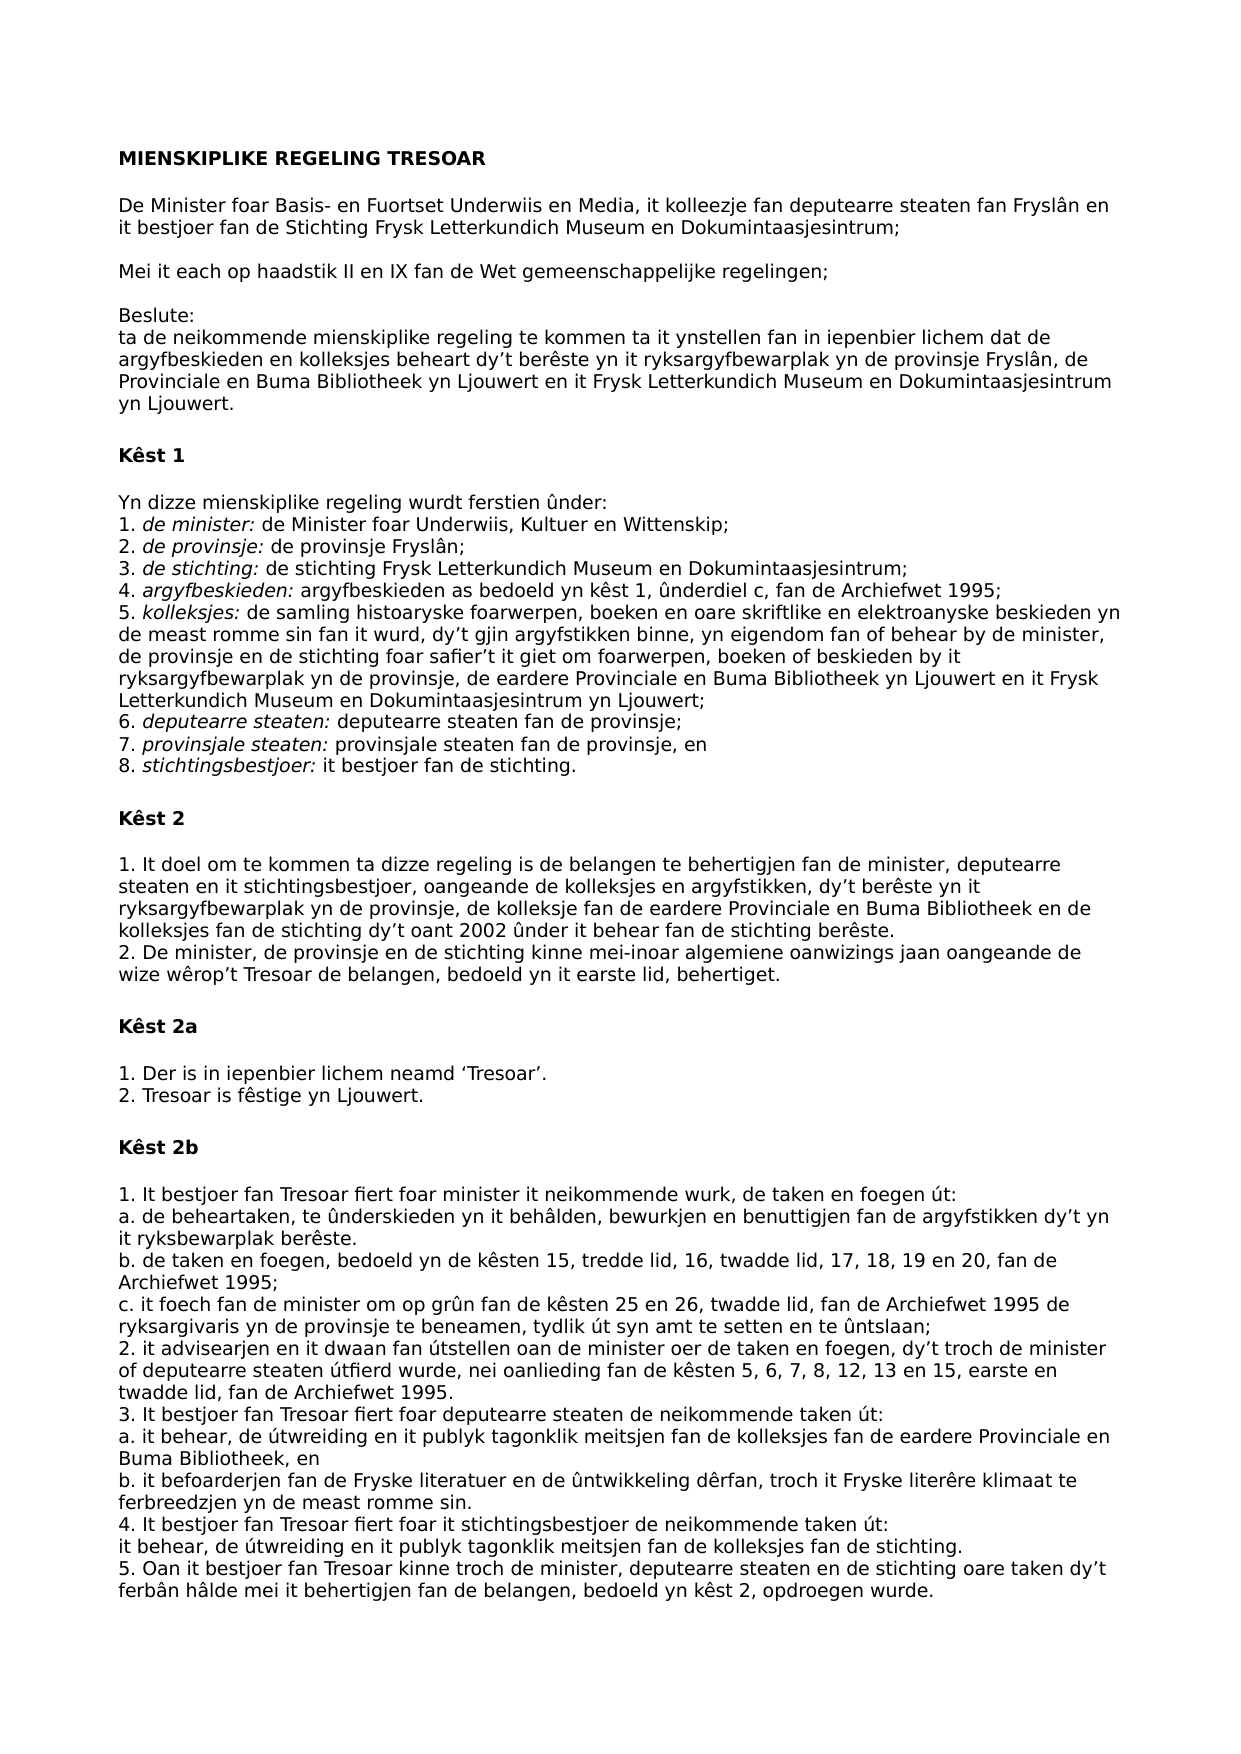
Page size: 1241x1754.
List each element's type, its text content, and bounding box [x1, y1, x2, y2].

text 2. it advisearjen en it dwaan fan útstellen oan de minister oer de taken en foegen, dy’t troch de minister of deputearre steaten útfierd wurde, nei oanlieding fan de kêsten 5, 6, 7, 8, 12, 13 en 15, earste en twadde lid, fan de Archiefwet 1995. [118, 1338, 1122, 1404]
text 3. It bestjoer fan Tresoar fiert foar deputearre steaten de neikommende taken út: [118, 1404, 1122, 1426]
text 4. argyfbeskieden: argyfbeskieden as bedoeld yn kêst 1, ûnderdiel c, fan de Archiefwet 1995; [118, 579, 1122, 602]
text 5. Oan it bestjoer fan Tresoar kinne troch de minister, deputearre steaten en de stichting oare taken dy’t ferbân hâlde mei it behertigjen fan de belangen, bedoeld yn kêst 2, opdroegen wurde. [118, 1558, 1122, 1602]
subtitle Kêst 2 [118, 807, 1122, 829]
text 4. It bestjoer fan Tresoar fiert foar it stichtingsbestjoer de neikommende taken út: [118, 1514, 1122, 1536]
text Beslute: [118, 305, 1122, 327]
text 5. kolleksjes: de samling histoaryske foarwerpen, boeken en oare skriftlike en elektroanyske beskieden yn de meast romme sin fan it wurd, dy’t gjin argyfstikken binne, yn eigendom fan of behear by de minister, de provinsje en de stichting foar safier’t it giet om foarwerpen, boeken of beskieden by it ryksargyfbewarplak yn de provinsje, de eardere Provinciale en Buma Bibliotheek yn Ljouwert en it Frysk Letterkundich Museum en Dokumintaasjesintrum yn Ljouwert; [118, 602, 1122, 711]
text 1. It bestjoer fan Tresoar fiert foar minister it neikommende wurk, de taken en foegen út: [118, 1184, 1122, 1206]
text a. de beheartaken, te ûnderskieden yn it behâlden, bewurkjen en benuttigjen fan de argyfstikken dy’t yn it ryksbewarplak berêste. [118, 1206, 1122, 1250]
text 2. de provinsje: de provinsje Fryslân; [118, 536, 1122, 558]
text a. it behear, de útwreiding en it publyk tagonklik meitsjen fan de kolleksjes fan de eardere Provinciale en Buma Bibliotheek, en [118, 1426, 1122, 1470]
text b. it befoarderjen fan de Fryske literatuer en de ûntwikkeling dêrfan, troch it Fryske literêre klimaat te ferbreedzjen yn de meast romme sin. [118, 1470, 1122, 1514]
text it behear, de útwreiding en it publyk tagonklik meitsjen fan de kolleksjes fan de stichting. [118, 1536, 1122, 1558]
text Yn dizze mienskiplike regeling wurdt ferstien ûnder: [118, 492, 1122, 514]
text De Minister foar Basis- en Fuortset Underwiis en Media, it kolleezje fan deputearre steaten fan Fryslân en it bestjoer fan de Stichting Frysk Letterkundich Museum en Dokumintaasjesintrum; [118, 195, 1122, 239]
subtitle Kêst 2b [118, 1137, 1122, 1159]
text c. it foech fan de minister om op grûn fan de kêsten 25 en 26, twadde lid, fan de Archiefwet 1995 de ryksargivaris yn de provinsje te beneamen, tydlik út syn amt te setten en te ûntslaan; [118, 1294, 1122, 1338]
text 8. stichtingsbestjoer: it bestjoer fan de stichting. [118, 755, 1122, 777]
text 2. Tresoar is fêstige yn Ljouwert. [118, 1085, 1122, 1107]
text 1. It doel om te kommen ta dizze regeling is de belangen te behertigjen fan de minister, deputearre steaten en it stichtingsbestjoer, oangeande de kolleksjes en argyfstikken, dy’t berêste yn it ryksargyfbewarplak yn de provinsje, de kolleksje fan de eardere Provinciale en Buma Bibliotheek en de kolleksjes fan de stichting dy’t oant 2002 ûnder it behear fan de stichting berêste. [118, 854, 1122, 942]
text 1. Der is in iepenbier lichem neamd ‘Tresoar’. [118, 1063, 1122, 1085]
subtitle Kêst 1 [118, 445, 1122, 467]
text 6. deputearre steaten: deputearre steaten fan de provinsje; [118, 711, 1122, 733]
subtitle MIENSKIPLIKE REGELING TRESOAR [118, 148, 1122, 170]
text 2. De minister, de provinsje en de stichting kinne mei-inoar algemiene oanwizings jaan oangeande de wize wêrop’t Tresoar de belangen, bedoeld yn it earste lid, behertiget. [118, 942, 1122, 986]
text ta de neikommende mienskiplike regeling te kommen ta it ynstellen fan in iepenbier lichem dat de argyfbeskieden en kolleksjes beheart dy’t berêste yn it ryksargyfbewarplak yn de provinsje Fryslân, de Provinciale en Buma Bibliotheek yn Ljouwert en it Frysk Letterkundich Museum en Dokumintaasjesintrum yn Ljouwert. [118, 327, 1122, 415]
text 3. de stichting: de stichting Frysk Letterkundich Museum en Dokumintaasjesintrum; [118, 558, 1122, 579]
text b. de taken en foegen, bedoeld yn de kêsten 15, tredde lid, 16, twadde lid, 17, 18, 19 en 20, fan de Archiefwet 1995; [118, 1250, 1122, 1294]
text Mei it each op haadstik II en IX fan de Wet gemeenschappelijke regelingen; [118, 261, 1122, 283]
text 1. de minister: de Minister foar Underwiis, Kultuer en Wittenskip; [118, 514, 1122, 536]
text 7. provinsjale steaten: provinsjale steaten fan de provinsje, en [118, 733, 1122, 755]
subtitle Kêst 2a [118, 1016, 1122, 1038]
